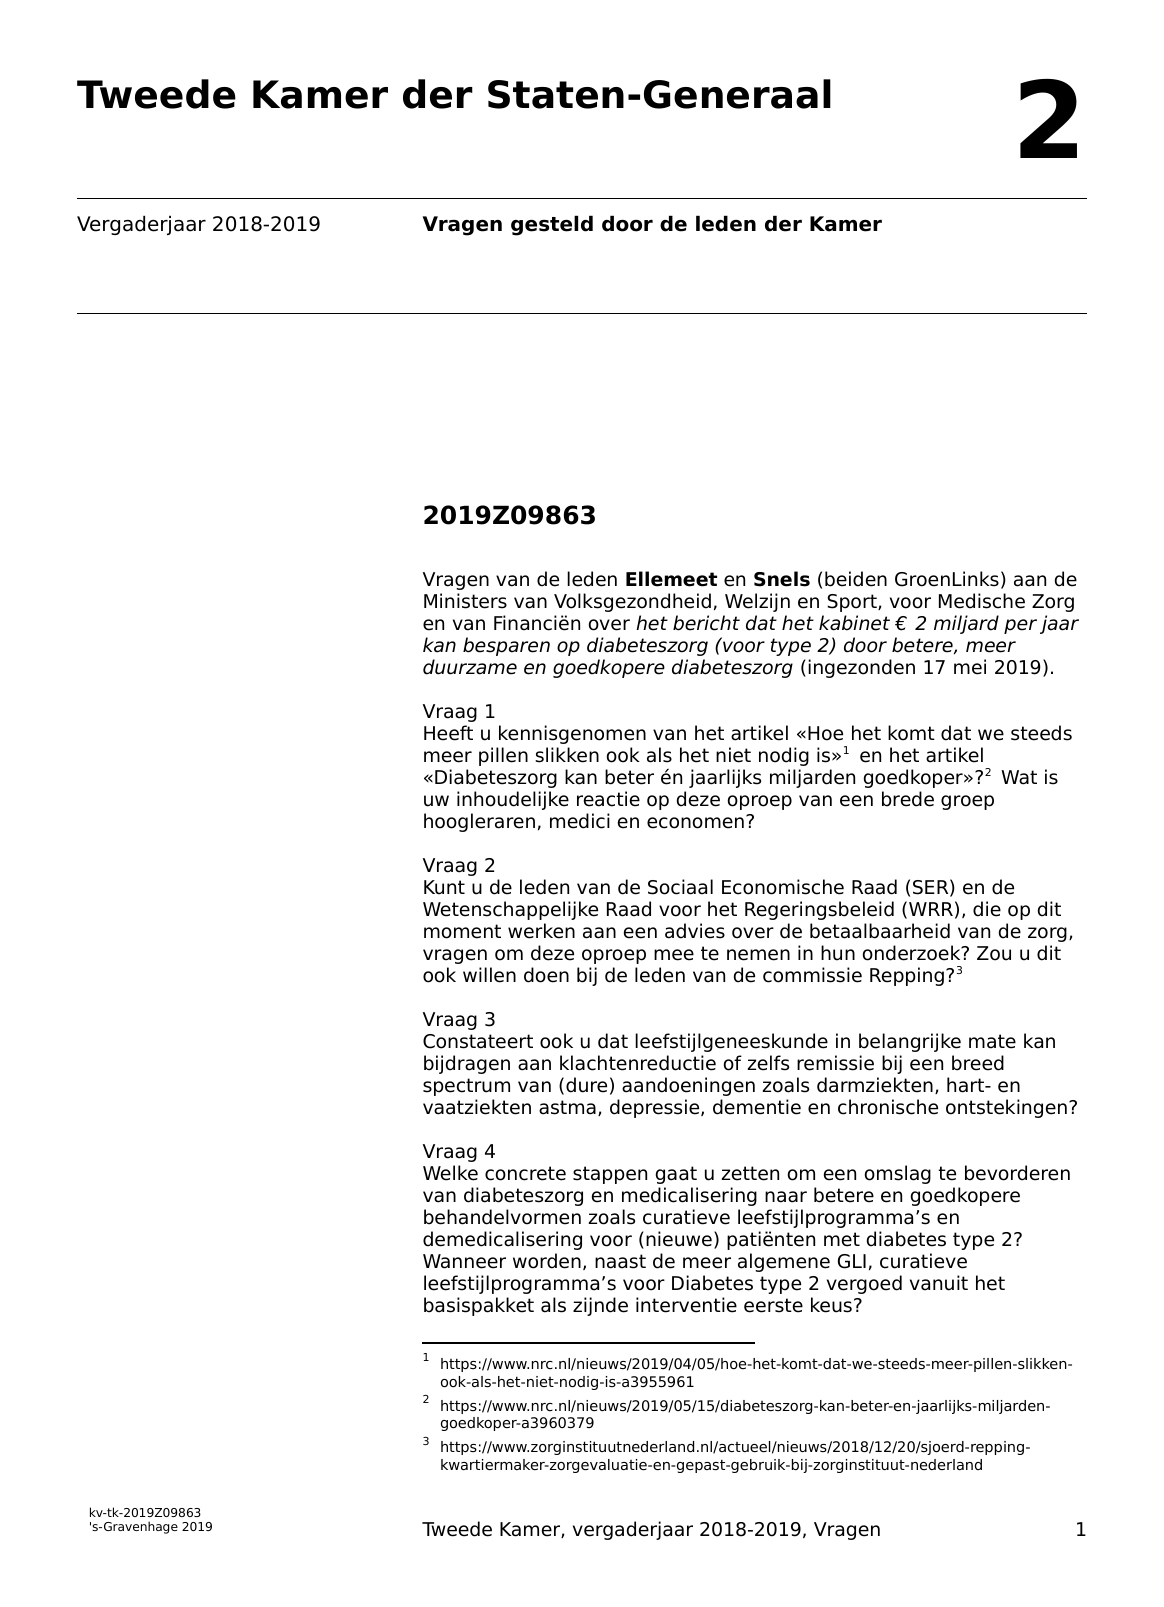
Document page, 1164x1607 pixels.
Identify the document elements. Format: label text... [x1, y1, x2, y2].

table_cell Vragen gesteld door de leden der Kamer [422, 199, 1087, 313]
text https://www.nrc.nl/nieuws/2019/04/05/hoe-het-komt-dat-we-steeds-meer-pillen-slikken-ook-als-het-niet-nodig-is-a3955961 [422, 1352, 1087, 1391]
text Vragen van de leden Ellemeet en Snels (beiden GroenLinks) aan de Ministers van Volksgezondheid, Welzijn en Sport, voor Medische Zorg en van Financiën over het bericht dat het kabinet € 2 miljard per jaar kan besparen op diabeteszorg (voor type 2) door betere, meer duurzame en goedkopere diabeteszorg (ingezonden 17 mei 2019). [422, 569, 1087, 679]
table_header Tweede Kamer der Staten-Generaal [77, 59, 886, 198]
table_header 2 [886, 59, 1087, 198]
text 's-Gravenhage 2019 [88, 1520, 323, 1534]
table_cell Vergaderjaar 2018-2019 [77, 199, 422, 313]
text https://www.zorginstituutnederland.nl/actueel/nieuws/2018/12/20/sjoerd-repping-kwartiermaker-zorgevaluatie-en-gepast-gebruik-bij-zorginstituut-nederland [422, 1435, 1087, 1474]
text Welke concrete stappen gaat u zetten om een omslag te bevorderen van diabeteszorg en medicalisering naar betere en goedkopere behandelvormen zoals curatieve leefstijlprogramma’s en demedicalisering voor (nieuwe) patiënten met diabetes type 2? Wanneer worden, naast de meer algemene GLI, curatieve leefstijlprogramma’s voor Diabetes type 2 vergoed vanuit het basispakket als zijnde interventie eerste keus? [422, 1163, 1087, 1317]
text Kunt u de leden van de Sociaal Economische Raad (SER) en de Wetenschappelijke Raad voor het Regeringsbeleid (WRR), die op dit moment werken aan een advies over de betaalbaarheid van de zorg, vragen om deze oproep mee te nemen in hun onderzoek? Zou u dit ook willen doen bij de leden van de commissie Repping? [422, 877, 1087, 987]
text Vraag 4 [422, 1141, 1087, 1163]
text 2019Z09863 [422, 501, 1087, 531]
text https://www.nrc.nl/nieuws/2019/05/15/diabeteszorg-kan-beter-en-jaarlijks-miljarden-goedkoper-a3960379 [422, 1393, 1087, 1432]
text Constateert ook u dat leefstijlgeneeskunde in belangrijke mate kan bijdragen aan klachtenreductie of zelfs remissie bij een breed spectrum van (dure) aandoeningen zoals darmziekten, hart- en vaatziekten astma, depressie, dementie en chronische ontstekingen? [422, 1031, 1087, 1119]
text Vraag 3 [422, 1009, 1087, 1031]
text Vraag 2 [422, 855, 1087, 877]
text kv-tk-2019Z09863 [88, 1506, 323, 1520]
text Heeft u kennisgenomen van het artikel «Hoe het komt dat we steeds meer pillen slikken ook als het niet nodig is» en het artikel «Diabeteszorg kan beter én jaarlijks miljarden goedkoper»? Wat is uw inhoudelijke reactie op deze oproep van een brede groep hoogleraren, medici en economen? [422, 723, 1087, 833]
text Vraag 1 [422, 701, 1087, 723]
